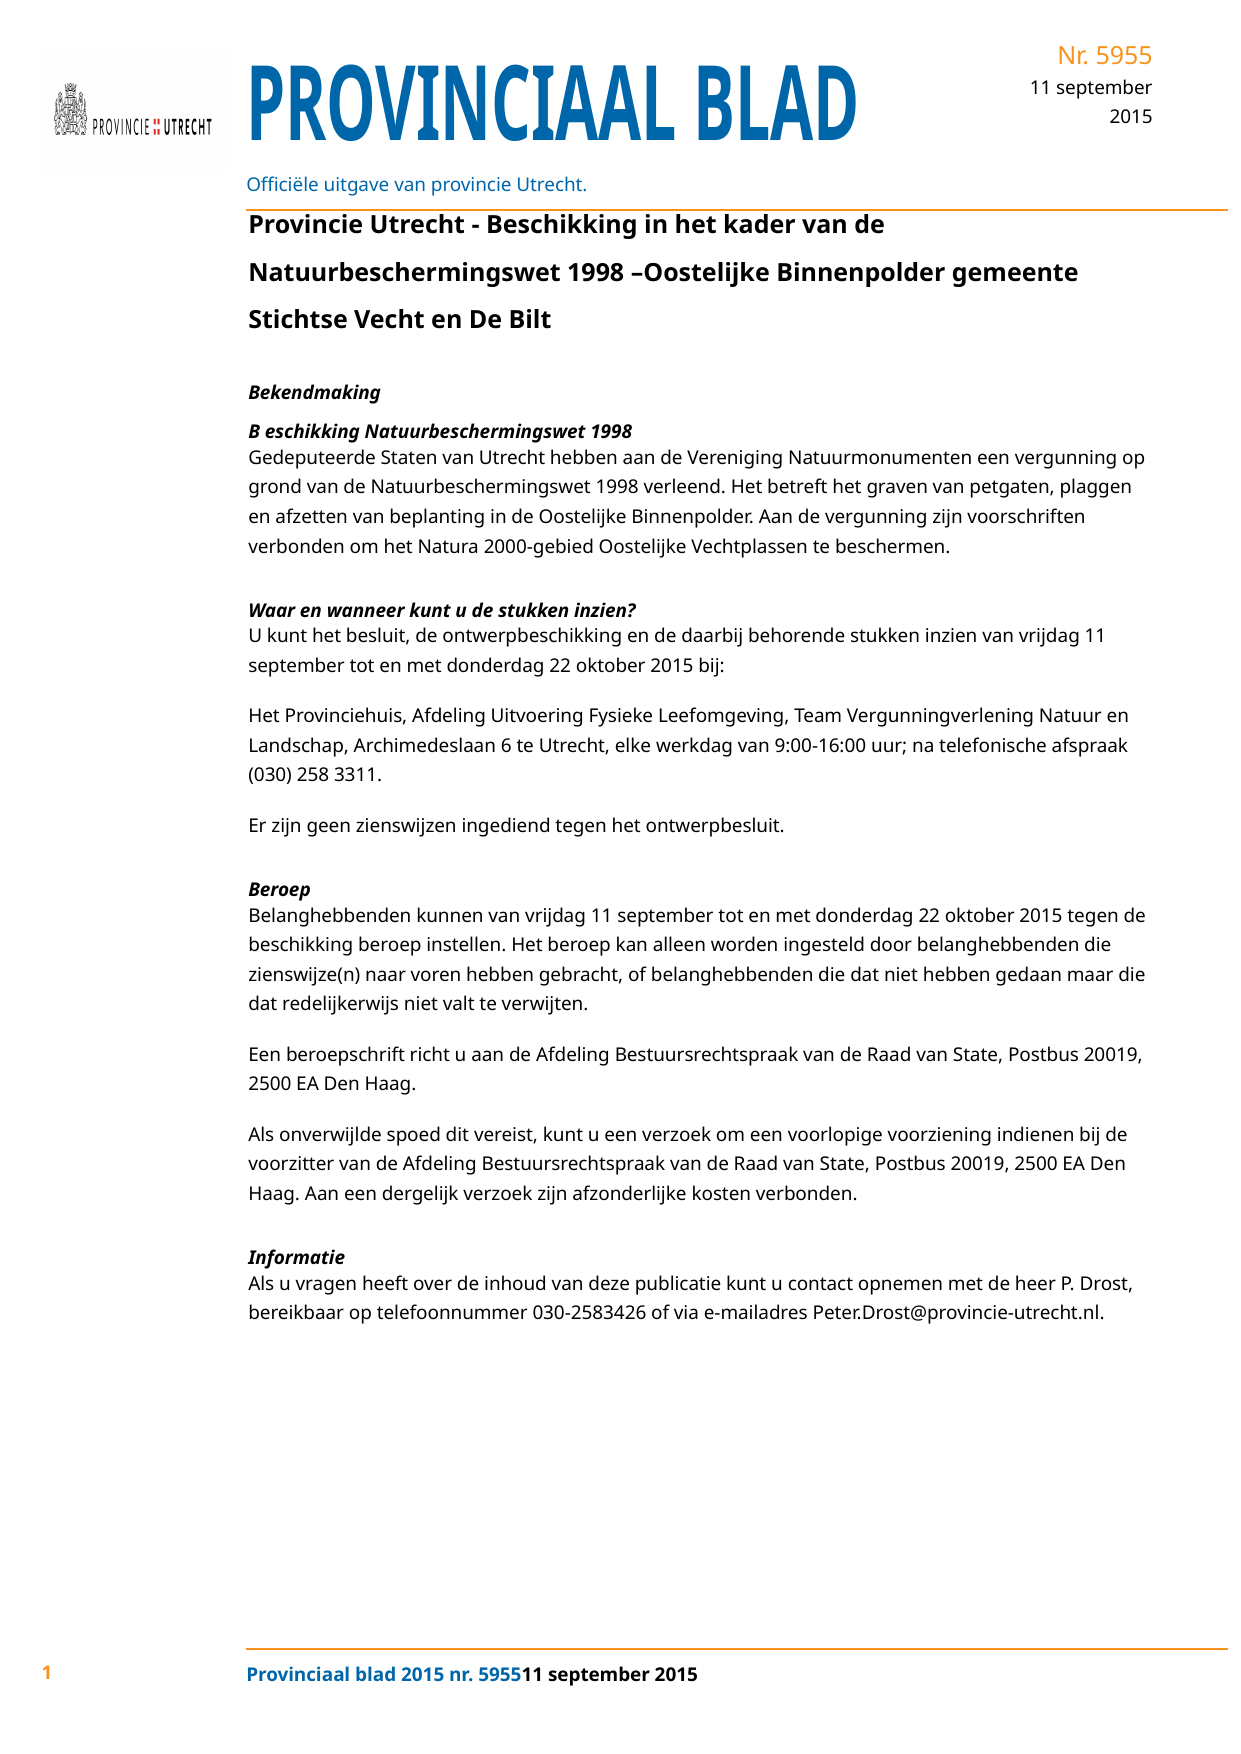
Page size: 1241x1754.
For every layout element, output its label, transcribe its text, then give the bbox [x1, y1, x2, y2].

text Provincie Utrecht - Beschikking in het kader van de Natuurbeschermingswet 1998 –Oostelijke Binnenpolder gemeente Stichtse Vecht en De Bilt [248, 211, 1152, 336]
text Er zijn geen zienswijzen ingediend tegen het ontwerpbesluit. [248, 812, 1152, 838]
text Belanghebbenden kunnen van vrijdag 11 september tot en met donderdag 22 oktober 2015 tegen de beschikking beroep instellen. Het beroep kan alleen worden ingesteld door belanghebbenden die zienswijze(n) naar voren hebben gebracht, of belanghebbenden die dat niet hebben gedaan maar die dat redelijkerwijs niet valt te verwijten. [248, 902, 1152, 1016]
text Beroep [248, 876, 1152, 902]
text U kunt het besluit, de ontwerpbeschikking en de daarbij behorende stukken inzien van vrijdag 11 september tot en met donderdag 22 oktober 2015 bij: [248, 622, 1152, 678]
text B eschikking Natuurbeschermingswet 1998 [248, 418, 1152, 444]
text Het Provinciehuis, Afdeling Uitvoering Fysieke Leefomgeving, Team Vergunningverlening Natuur en Landschap, Archimedeslaan 6 te Utrecht, elke werkdag van 9:00-16:00 uur; na telefonische afspraak (030) 258 3311. [248, 702, 1152, 787]
text Gedeputeerde Staten van Utrecht hebben aan de Vereniging Natuurmonumenten een vergunning op grond van de Natuurbeschermingswet 1998 verleend. Het betreft het graven van petgaten, plaggen en afzetten van beplanting in de Oostelijke Binnenpolder. Aan de vergunning zijn voorschriften verbonden om het Natura 2000-gebied Oostelijke Vechtplassen te beschermen. [248, 444, 1152, 558]
text Informatie [248, 1244, 1152, 1270]
text Bekendmaking [248, 379, 1152, 405]
text Als onverwijlde spoed dit vereist, kunt u een verzoek om een voorlopige voorziening indienen bij de voorzitter van de Afdeling Bestuursrechtspraak van de Raad van State, Postbus 20019, 2500 EA Den Haag. Aan een dergelijk verzoek zijn afzonderlijke kosten verbonden. [248, 1121, 1152, 1206]
text Een beroepschrift richt u aan de Afdeling Bestuursrechtspraak van de Raad van State, Postbus 20019, 2500 EA Den Haag. [248, 1041, 1152, 1096]
text Waar en wanneer kunt u de stukken inzien? [248, 597, 1152, 622]
picture [41, 47, 231, 172]
text Als u vragen heeft over de inhoud van deze publicatie kunt u contact opnemen met de heer P. Drost, bereikbaar op telefoonnummer 030-2583426 of via e-mailadres Peter.Drost@provincie-utrecht.nl. [248, 1270, 1152, 1325]
